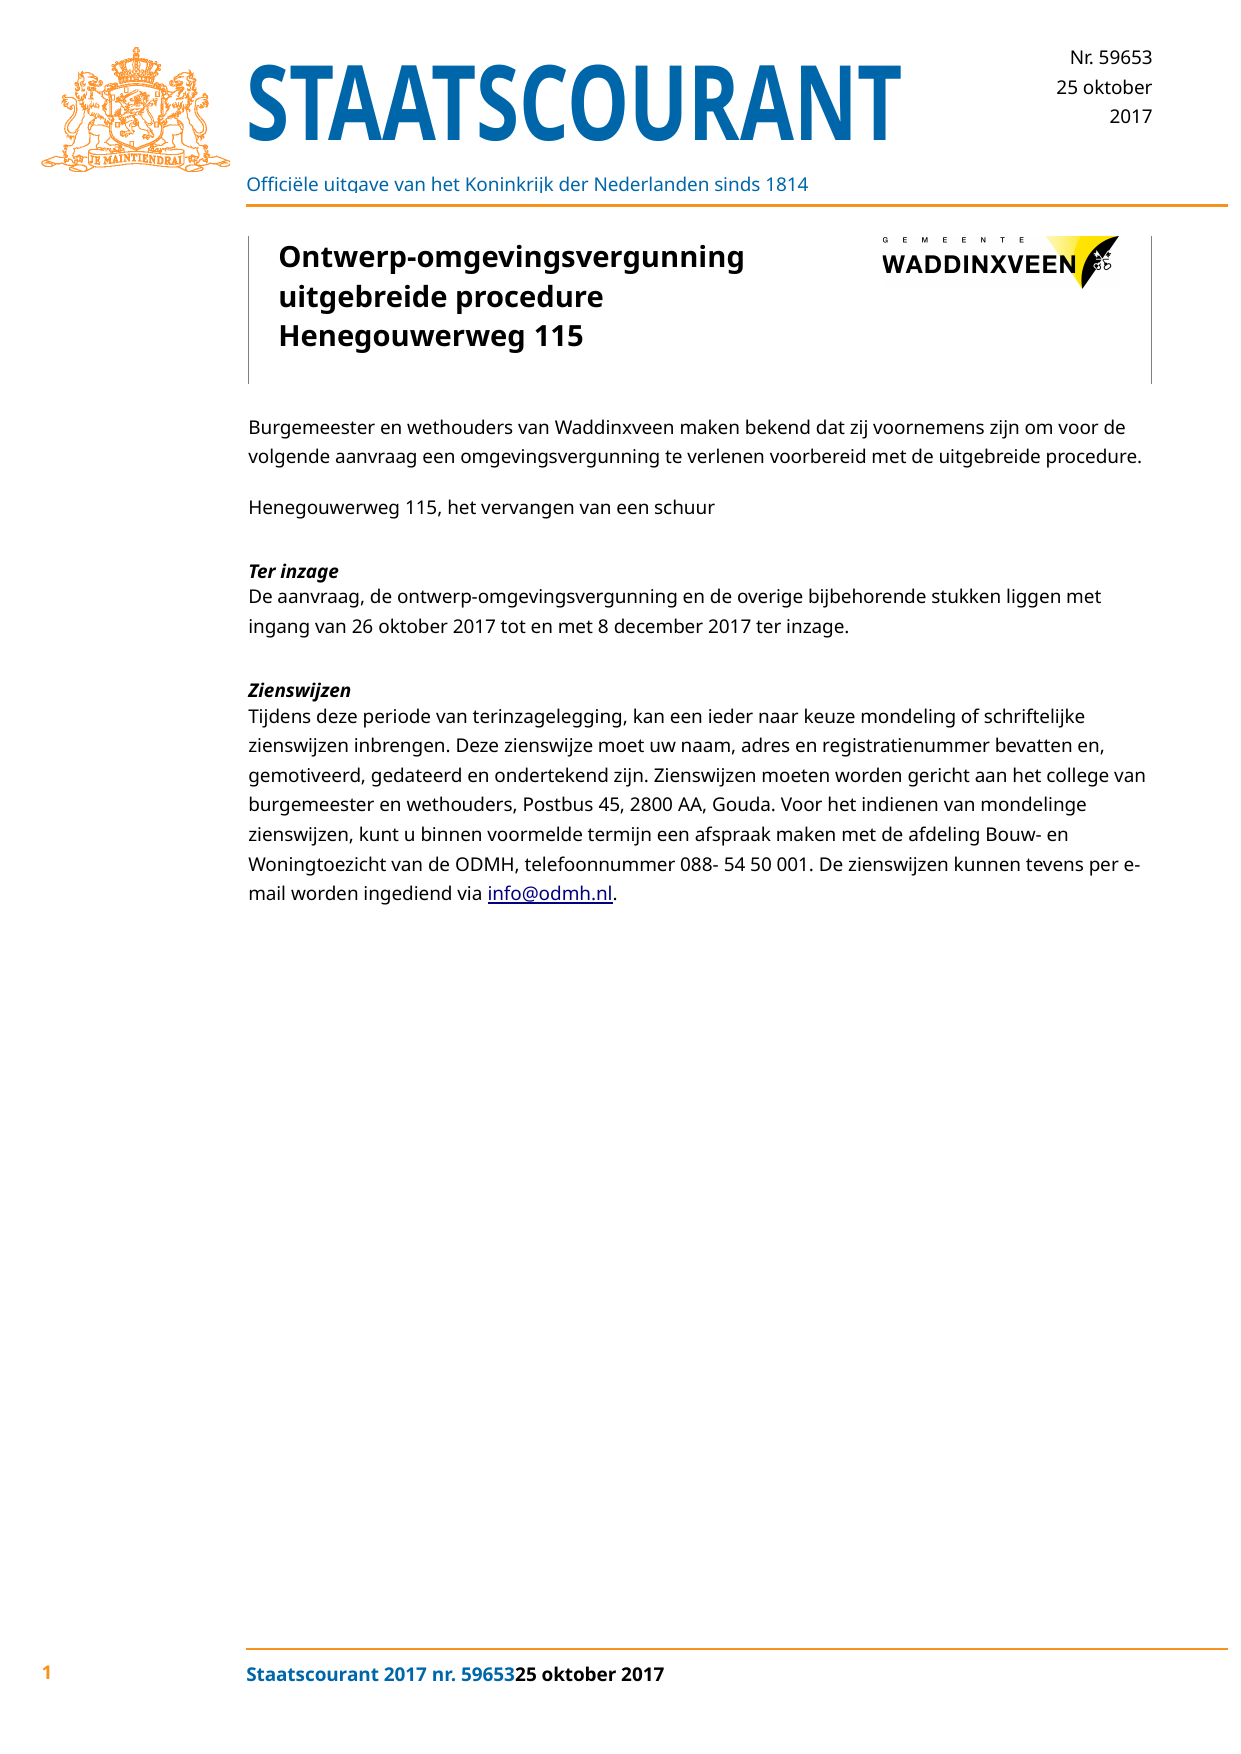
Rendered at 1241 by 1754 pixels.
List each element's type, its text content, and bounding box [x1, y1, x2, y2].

picture [41, 47, 231, 172]
text Tijdens deze periode van terinzagelegging, kan een ieder naar keuze mondeling of schriftelijke zienswijzen inbrengen. Deze zienswijze moet uw naam, adres en registratienummer bevatten en, gemotiveerd, gedateerd en ondertekend zijn. Zienswijzen moeten worden gericht aan het college van burgemeester en wethouders, Postbus 45, 2800 AA, Gouda. Voor het indienen van mondelinge zienswijzen, kunt u binnen voormelde termijn een afspraak maken met de afdeling Bouw- en Woningtoezicht van de ODMH, telefoonnummer 088- 54 50 001. De zienswijzen kunnen tevens per e-mail worden ingediend via info@odmh.nl. [248, 703, 1152, 906]
text Ter inzage [248, 558, 1152, 584]
text Burgemeester en wethouders van Waddinxveen maken bekend dat zij voornemens zijn om voor de volgende aanvraag een omgevingsvergunning te verlenen voorbereid met de uitgebreide procedure. [248, 414, 1152, 469]
table_header Ontwerp-omgevingsvergunning uitgebreide procedure Henegouwerweg 115 [249, 236, 850, 384]
text De aanvraag, de ontwerp-omgevingsvergunning en de overige bijbehorende stukken liggen met ingang van 26 oktober 2017 tot en met 8 december 2017 ter inzage. [248, 584, 1152, 639]
picture [882, 236, 1119, 289]
text Henegouwerweg 115, het vervangen van een schuur [248, 494, 1152, 520]
table_header [850, 236, 1151, 384]
text Zienswijzen [248, 677, 1152, 703]
